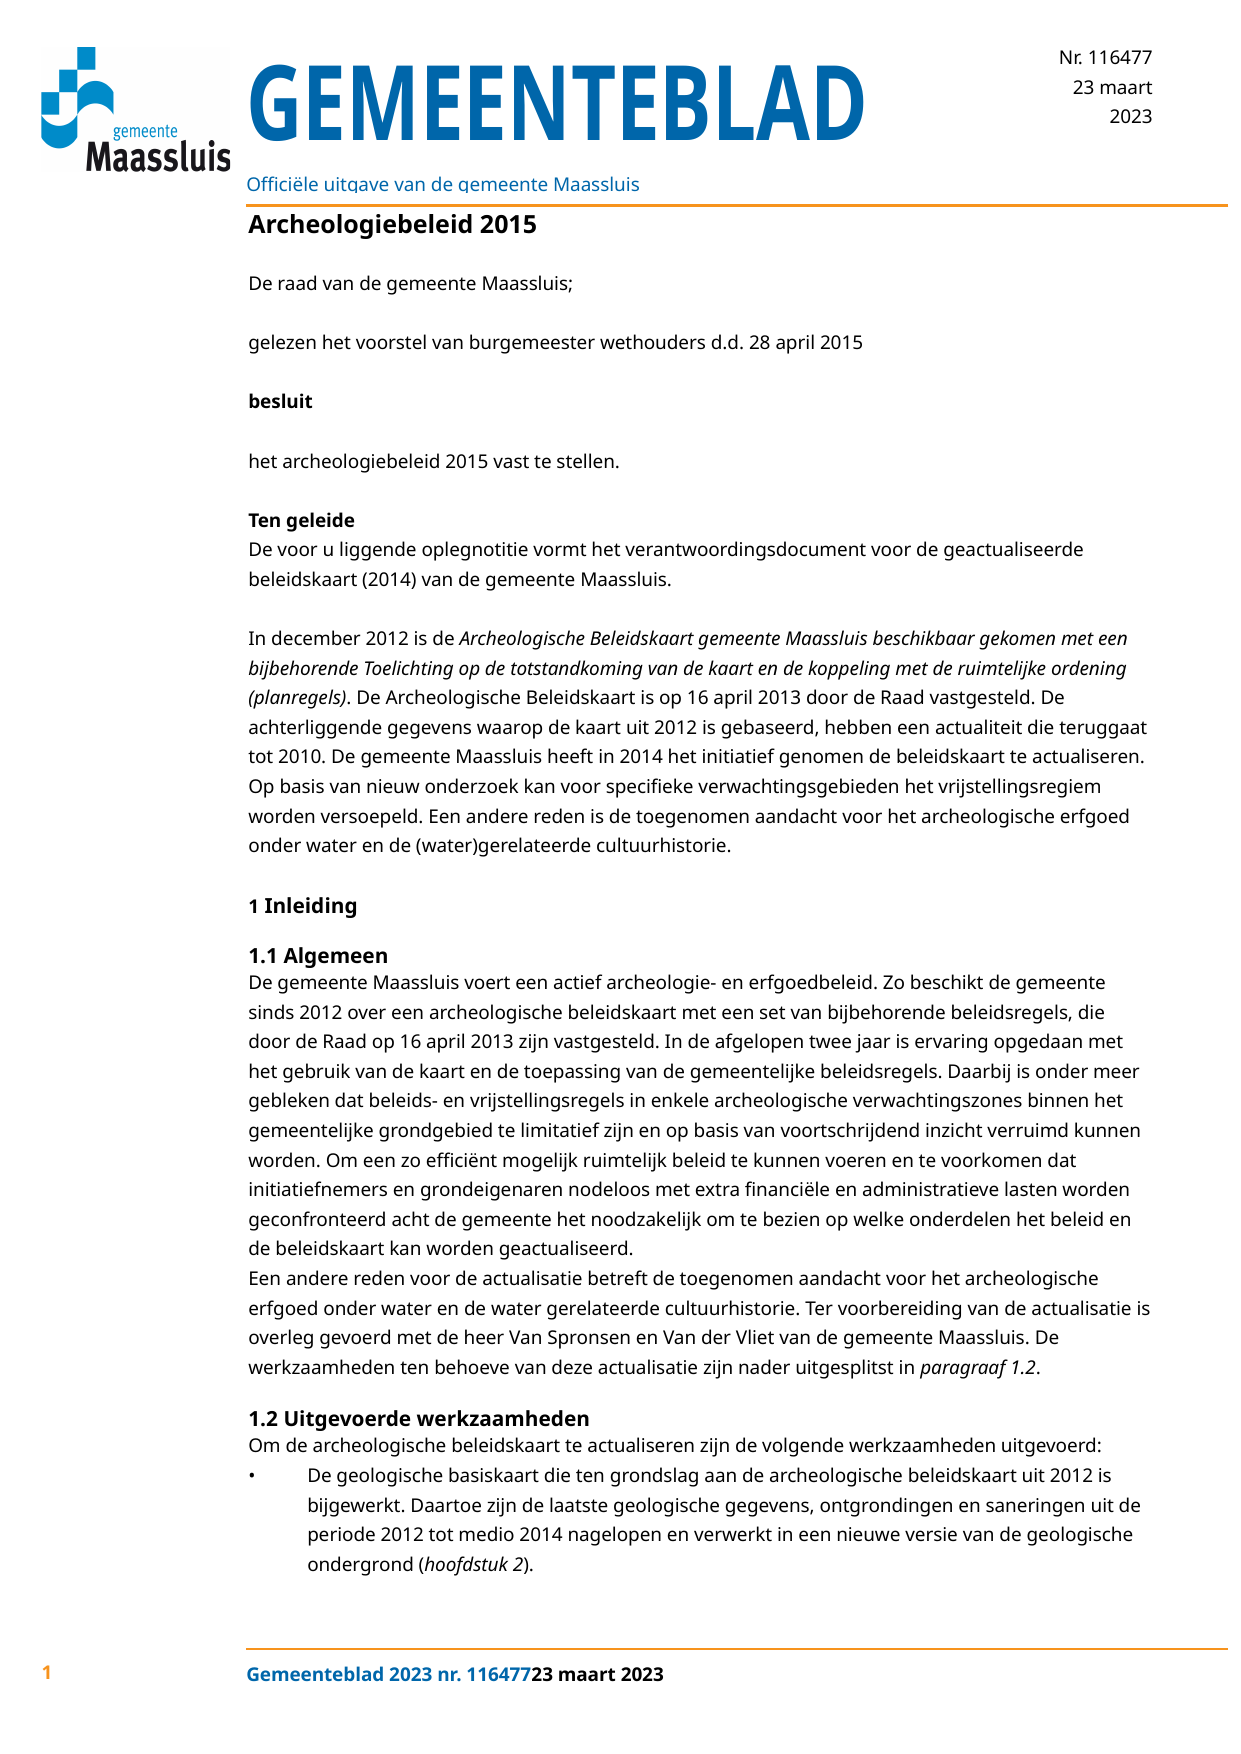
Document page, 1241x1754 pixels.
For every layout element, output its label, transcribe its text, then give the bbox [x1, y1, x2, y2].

text De raad van de gemeente Maassluis; [248, 270, 1152, 296]
text gelezen het voorstel van burgemeester wethouders d.d. 28 april 2015 [248, 329, 1152, 355]
text De gemeente Maassluis voert een actief archeologie- en erfgoedbeleid. Zo beschikt de gemeente sinds 2012 over een archeologische beleidskaart met een set van bijbehorende beleidsregels, die door de Raad op 16 april 2013 zijn vastgesteld. In de afgelopen twee jaar is ervaring opgedaan met het gebruik van de kaart en de toepassing van de gemeentelijke beleidsregels. Daarbij is onder meer gebleken dat beleids- en vrijstellingsregels in enkele archeologische verwachtingszones binnen het gemeentelijke grondgebied te limitatief zijn en op basis van voortschrijdend inzicht verruimd kunnen worden. Om een zo efficiënt mogelijk ruimtelijk beleid te kunnen voeren en te voorkomen dat initiatiefnemers en grondeigenaren nodeloos met extra financiële en administratieve lasten worden geconfronteerd acht de gemeente het noodzakelijk om te bezien op welke onderdelen het beleid en de beleidskaart kan worden geactualiseerd. [248, 969, 1152, 1261]
text 1.2 Uitgevoerde werkzaamheden [248, 1404, 1152, 1433]
text In december 2012 is de Archeologische Beleidskaart gemeente Maassluis beschikbaar gekomen met een bijbehorende Toelichting op de totstandkoming van de kaart en de koppeling met de ruimtelijke ordening (planregels). De Archeologische Beleidskaart is op 16 april 2013 door de Raad vastgesteld. De achterliggende gegevens waarop de kaart uit 2012 is gebaseerd, hebben een actualiteit die teruggaat tot 2010. De gemeente Maassluis heeft in 2014 het initiatief genomen de beleidskaart te actualiseren. Op basis van nieuw onderzoek kan voor specifieke verwachtingsgebieden het vrijstellingsregiem worden versoepeld. Een andere reden is de toegenomen aandacht voor het archeologische erfgoed onder water en de (water)gerelateerde cultuurhistorie. [248, 625, 1152, 858]
text 1.1 Algemeen [248, 941, 1152, 969]
text Archeologiebeleid 2015 [248, 207, 1152, 241]
text De voor u liggende oplegnotitie vormt het verantwoordingsdocument voor de geactualiseerde beleidskaart (2014) van de gemeente Maassluis. [248, 537, 1152, 592]
text besluit [248, 389, 1152, 414]
list De geologische basiskaart die ten grondslag aan de archeologische beleidskaart uit 2012 is bijgewerkt. Daartoe zijn de laatste geologische gegevens, ontgrondingen en saneringen uit de periode 2012 tot medio 2014 nagelopen en verwerkt in een nieuwe versie van de geologische ondergrond (hoofdstuk 2). [248, 1462, 1152, 1577]
text Ten geleide [248, 507, 1152, 533]
text Om de archeologische beleidskaart te actualiseren zijn de volgende werkzaamheden uitgevoerd: [248, 1433, 1152, 1458]
text Een andere reden voor de actualisatie betreft de toegenomen aandacht voor het archeologische erfgoed onder water en de water gerelateerde cultuurhistorie. Ter voorbereiding van de actualisatie is overleg gevoerd met de heer Van Spronsen en Van der Vliet van de gemeente Maassluis. De werkzaamheden ten behoeve van deze actualisatie zijn nader uitgesplitst in paragraaf 1.2. [248, 1265, 1152, 1379]
text 1 Inleiding [248, 892, 1152, 920]
picture [41, 47, 231, 172]
picture [41, 47, 77, 92]
text het archeologiebeleid 2015 vast te stellen. [248, 448, 1152, 473]
